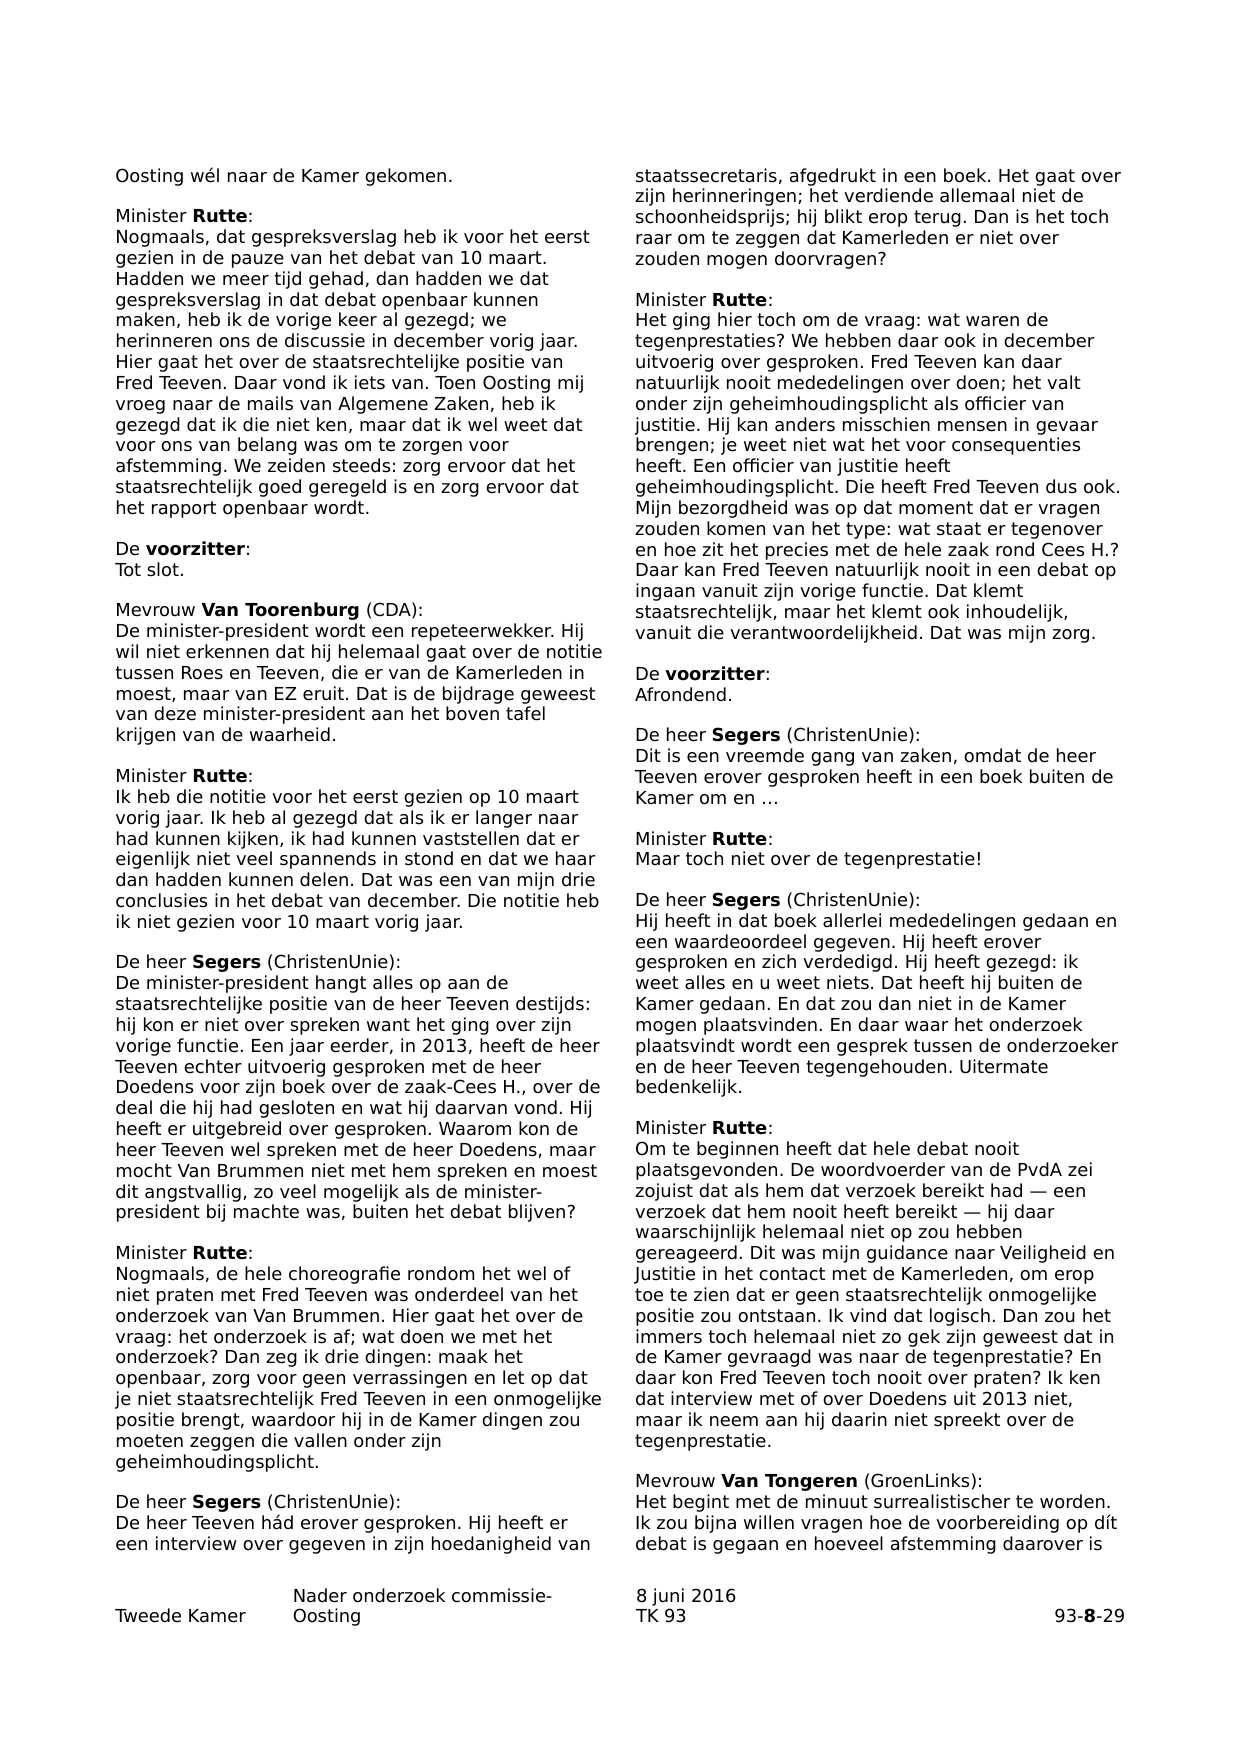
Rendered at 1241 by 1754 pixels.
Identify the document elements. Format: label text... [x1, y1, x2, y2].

text Het ging hier toch om de vraag: wat waren de tegenprestaties? We hebben daar ook in december uitvoerig over gesproken. Fred Teeven kan daar natuurlijk nooit mededelingen over doen; het valt onder zijn geheimhoudingsplicht als officier van justitie. Hij kan anders misschien mensen in gevaar brengen; je weet niet wat het voor consequenties heeft. Een officier van justitie heeft geheimhoudingsplicht. Die heeft Fred Teeven dus ook. Mijn bezorgdheid was op dat moment dat er vragen zouden komen van het type: wat staat er tegenover en hoe zit het precies met de hele zaak rond Cees H.? Daar kan Fred Teeven natuurlijk nooit in een debat op ingaan vanuit zijn vorige functie. Dat klemt staatsrechtelijk, maar het klemt ook inhoudelijk, vanuit die verantwoordelijkheid. Dat was mijn zorg. [635, 310, 1125, 643]
text Oosting wél naar de Kamer gekomen. [115, 165, 605, 186]
text Minister Rutte: [635, 828, 1125, 849]
text De voorzitter: [115, 538, 605, 559]
text staatssecretaris, afgedrukt in een boek. Het gaat over zijn herinneringen; het verdiende allemaal niet de schoonheidsprijs; hij blikt erop terug. Dan is het toch raar om te zeggen dat Kamerleden er niet over zouden mogen doorvragen? [635, 165, 1125, 269]
text Het begint met de minuut surrealistischer te worden. Ik zou bijna willen vragen hoe de voorbereiding op dít debat is gegaan en hoeveel afstemming daarover is [635, 1492, 1125, 1554]
text Minister Rutte: [115, 206, 605, 227]
text Dit is een vreemde gang van zaken, omdat de heer Teeven erover gesproken heeft in een boek buiten de Kamer om en … [635, 746, 1125, 808]
text Om te beginnen heeft dat hele debat nooit plaatsgevonden. De woordvoerder van de PvdA zei zojuist dat als hem dat verzoek bereikt had — een verzoek dat hem nooit heeft bereikt — hij daar waarschijnlijk helemaal niet op zou hebben gereageerd. Dit was mijn guidance naar Veiligheid en Justitie in het contact met de Kamerleden, om erop toe te zien dat er geen staatsrechtelijk onmogelijke positie zou ontstaan. Ik vind dat logisch. Dan zou het immers toch helemaal niet zo gek zijn geweest dat in de Kamer gevraagd was naar de tegenprestatie? En daar kon Fred Teeven toch nooit over praten? Ik ken dat interview met of over Doedens uit 2013 niet, maar ik neem aan hij daarin niet spreekt over de tegenprestatie. [635, 1139, 1125, 1451]
text Afrondend. [635, 684, 1125, 705]
text Minister Rutte: [115, 766, 605, 787]
text Tot slot. [115, 559, 605, 580]
text Minister Rutte: [635, 1118, 1125, 1139]
text De voorzitter: [635, 663, 1125, 684]
text De heer Segers (ChristenUnie): [115, 1492, 605, 1513]
text De heer Segers (ChristenUnie): [635, 725, 1125, 746]
text Minister Rutte: [635, 289, 1125, 310]
text Mevrouw Van Tongeren (GroenLinks): [635, 1471, 1125, 1492]
text Minister Rutte: [115, 1243, 605, 1264]
text De heer Teeven hád erover gesproken. Hij heeft er een interview over gegeven in zijn hoedanigheid van [115, 1513, 605, 1554]
text Nogmaals, dat gespreksverslag heb ik voor het eerst gezien in de pauze van het debat van 10 maart. Hadden we meer tijd gehad, dan hadden we dat gespreksverslag in dat debat openbaar kunnen maken, heb ik de vorige keer al gezegd; we herinneren ons de discussie in december vorig jaar. Hier gaat het over de staatsrechtelijke positie van Fred Teeven. Daar vond ik iets van. Toen Oosting mij vroeg naar de mails van Algemene Zaken, heb ik gezegd dat ik die niet ken, maar dat ik wel weet dat voor ons van belang was om te zorgen voor afstemming. We zeiden steeds: zorg ervoor dat het staatsrechtelijk goed geregeld is en zorg ervoor dat het rapport openbaar wordt. [115, 227, 605, 518]
text Hij heeft in dat boek allerlei mededelingen gedaan en een waardeoordeel gegeven. Hij heeft erover gesproken en zich verdedigd. Hij heeft gezegd: ik weet alles en u weet niets. Dat heeft hij buiten de Kamer gedaan. En dat zou dan niet in de Kamer mogen plaatsvinden. En daar waar het onderzoek plaatsvindt wordt een gesprek tussen de onderzoeker en de heer Teeven tegengehouden. Uitermate bedenkelijk. [635, 911, 1125, 1098]
text De minister-president hangt alles op aan de staatsrechtelijke positie van de heer Teeven destijds: hij kon er niet over spreken want het ging over zijn vorige functie. Een jaar eerder, in 2013, heeft de heer Teeven echter uitvoerig gesproken met de heer Doedens voor zijn boek over de zaak-Cees H., over de deal die hij had gesloten en wat hij daarvan vond. Hij heeft er uitgebreid over gesproken. Waarom kon de heer Teeven wel spreken met de heer Doedens, maar mocht Van Brummen niet met hem spreken en moest dit angstvallig, zo veel mogelijk als de minister-president bij machte was, buiten het debat blijven? [115, 973, 605, 1223]
text De heer Segers (ChristenUnie): [635, 890, 1125, 911]
text De heer Segers (ChristenUnie): [115, 952, 605, 973]
text De minister-president wordt een repeteerwekker. Hij wil niet erkennen dat hij helemaal gaat over de notitie tussen Roes en Teeven, die er van de Kamerleden in moest, maar van EZ eruit. Dat is de bijdrage geweest van deze minister-president aan het boven tafel krijgen van de waarheid. [115, 621, 605, 746]
text Ik heb die notitie voor het eerst gezien op 10 maart vorig jaar. Ik heb al gezegd dat als ik er langer naar had kunnen kijken, ik had kunnen vaststellen dat er eigenlijk niet veel spannends in stond en dat we haar dan hadden kunnen delen. Dat was een van mijn drie conclusies in het debat van december. Die notitie heb ik niet gezien voor 10 maart vorig jaar. [115, 787, 605, 932]
text Mevrouw Van Toorenburg (CDA): [115, 600, 605, 621]
text Nogmaals, de hele choreografie rondom het wel of niet praten met Fred Teeven was onderdeel van het onderzoek van Van Brummen. Hier gaat het over de vraag: het onderzoek is af; wat doen we met het onderzoek? Dan zeg ik drie dingen: maak het openbaar, zorg voor geen verrassingen en let op dat je niet staatsrechtelijk Fred Teeven in een onmogelijke positie brengt, waardoor hij in de Kamer dingen zou moeten zeggen die vallen onder zijn geheimhoudingsplicht. [115, 1264, 605, 1472]
text Maar toch niet over de tegenprestatie! [635, 849, 1125, 870]
